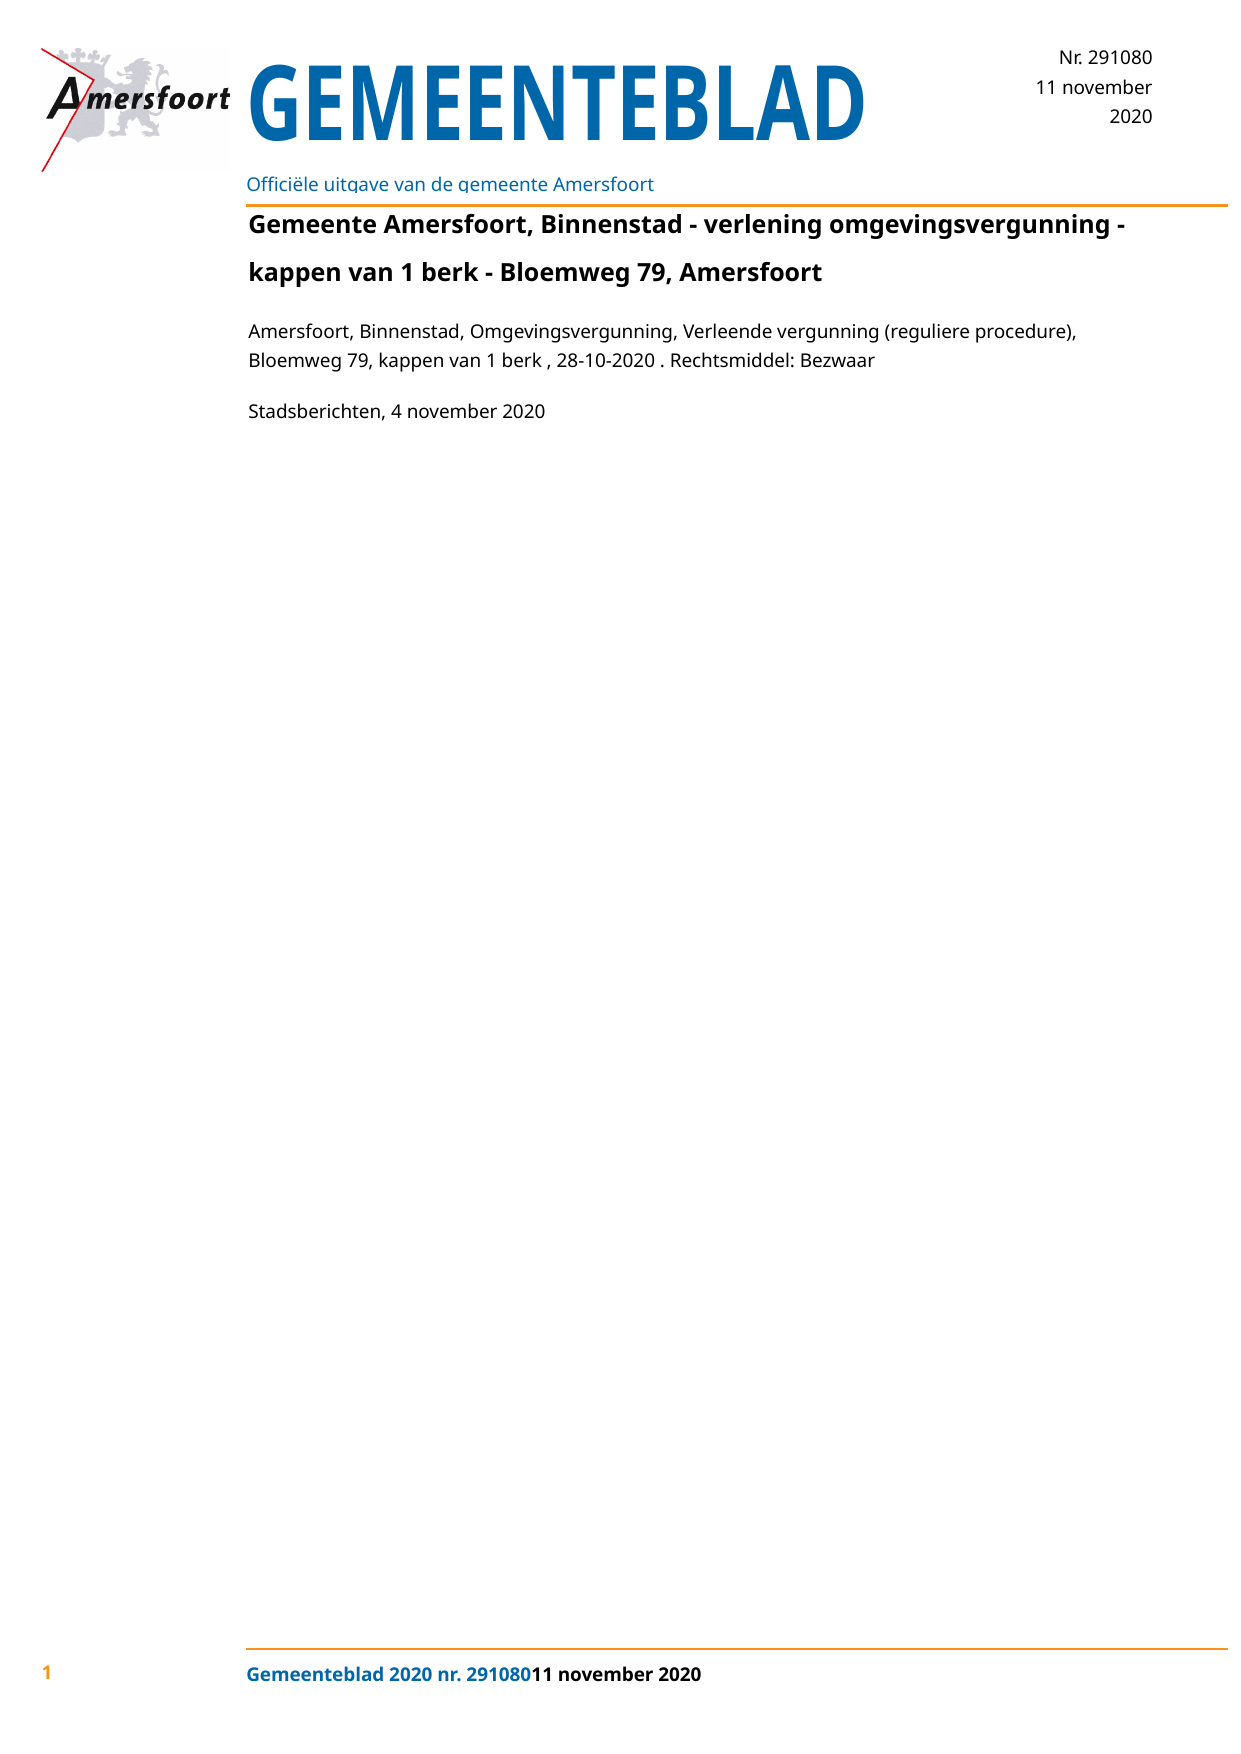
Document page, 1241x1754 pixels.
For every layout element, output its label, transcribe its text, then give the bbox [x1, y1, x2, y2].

text Amersfoort, Binnenstad, Omgevingsvergunning, Verleende vergunning (reguliere procedure), Bloemweg 79, kappen van 1 berk , 28-10-2020 . Rechtsmiddel: Bezwaar [248, 318, 1152, 373]
picture [41, 47, 231, 172]
text Gemeente Amersfoort, Binnenstad - verlening omgevingsvergunning - kappen van 1 berk - Bloemweg 79, Amersfoort [248, 207, 1152, 288]
text Stadsberichten, 4 november 2020 [248, 398, 1152, 424]
